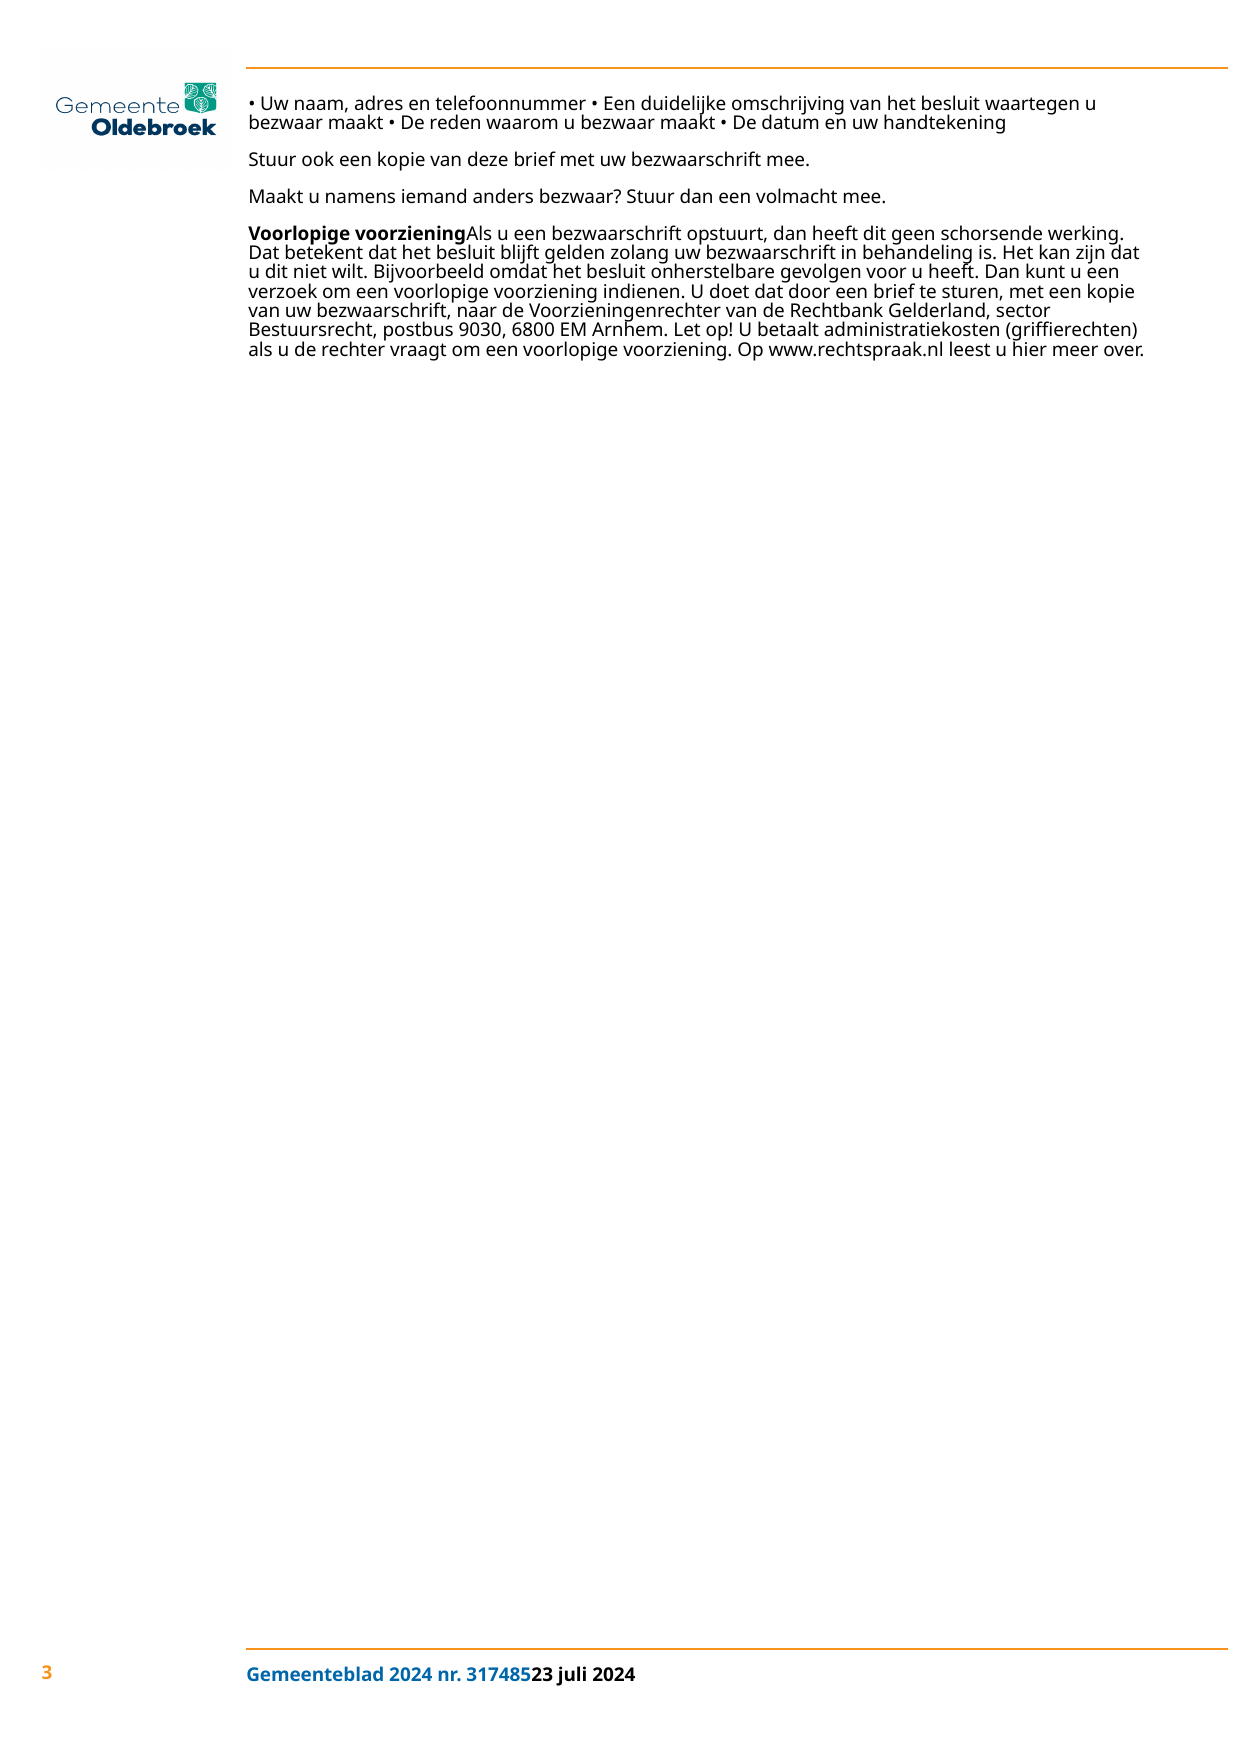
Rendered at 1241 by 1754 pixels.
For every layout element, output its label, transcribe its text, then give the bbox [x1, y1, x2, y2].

picture [41, 47, 231, 172]
text Maakt u namens iemand anders bezwaar? Stuur dan een volmacht mee. [248, 188, 1152, 207]
text • Uw naam, adres en telefoonnummer • Een duidelijke omschrijving van het besluit waartegen u bezwaar maakt • De reden waarom u bezwaar maakt • De datum en uw handtekening [248, 95, 1152, 133]
text Voorlopige voorzieningAls u een bezwaarschrift opstuurt, dan heeft dit geen schorsende werking. Dat betekent dat het besluit blijft gelden zolang uw bezwaarschrift in behandeling is. Het kan zijn dat u dit niet wilt. Bijvoorbeeld omdat het besluit onherstelbare gevolgen voor u heeft. Dan kunt u een verzoek om een voorlopige voorziening indienen. U doet dat door een brief te sturen, met een kopie van uw bezwaarschrift, naar de Voorzieningenrechter van de Rechtbank Gelderland, sector Bestuursrecht, postbus 9030, 6800 EM Arnhem. Let op! U betaalt administratiekosten (griffierechten) als u de rechter vraagt om een voorlopige voorziening. Op www.rechtspraak.nl leest u hier meer over. [248, 225, 1152, 360]
text Stuur ook een kopie van deze brief met uw bezwaarschrift mee. [248, 151, 1152, 170]
